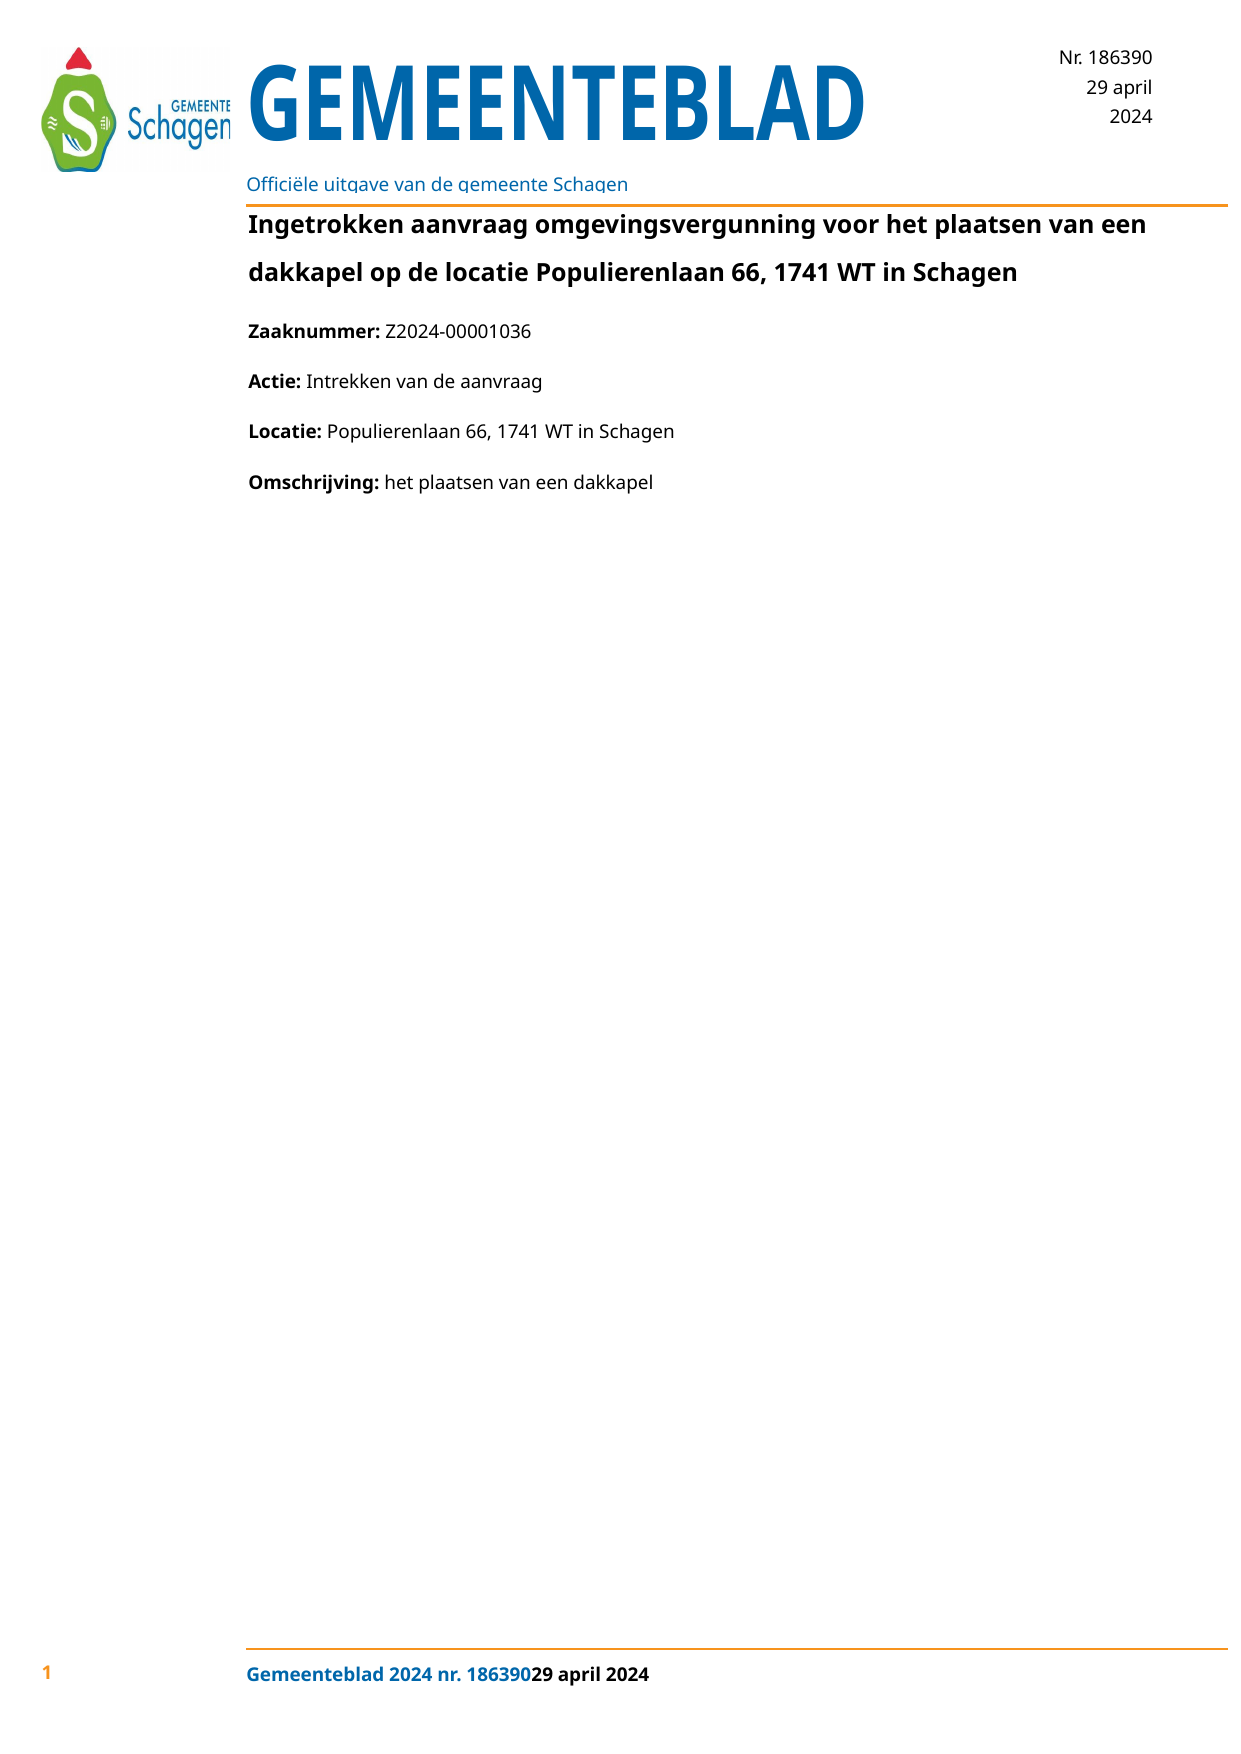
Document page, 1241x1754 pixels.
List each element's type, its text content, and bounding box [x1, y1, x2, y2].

text Ingetrokken aanvraag omgevingsvergunning voor het plaatsen van een dakkapel op de locatie Populierenlaan 66, 1741 WT in Schagen [248, 207, 1152, 288]
text Locatie: Populierenlaan 66, 1741 WT in Schagen [248, 419, 1152, 444]
text Actie: Intrekken van de aanvraag [248, 368, 1152, 394]
text Zaaknummer: Z2024-00001036 [248, 318, 1152, 344]
picture [41, 47, 231, 172]
text Omschrijving: het plaatsen van een dakkapel [248, 469, 1152, 495]
